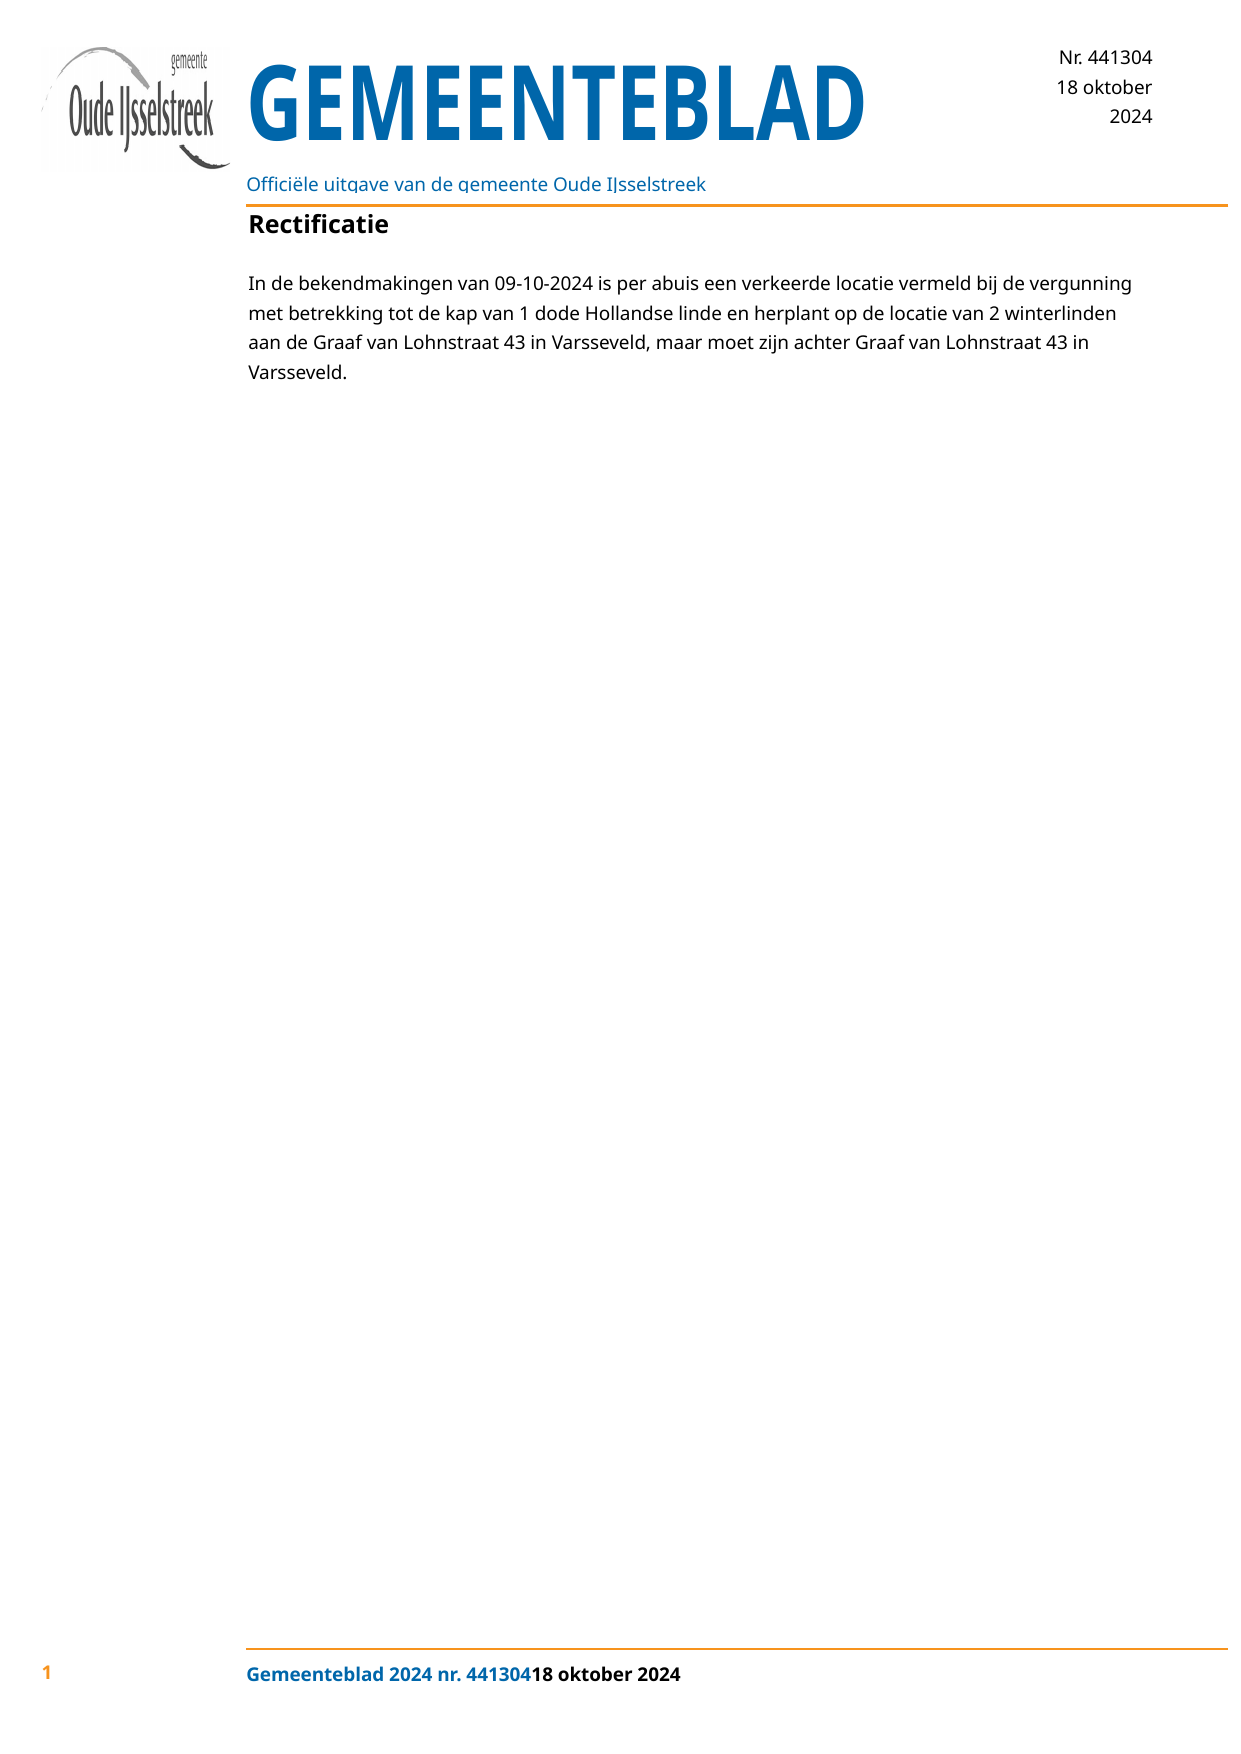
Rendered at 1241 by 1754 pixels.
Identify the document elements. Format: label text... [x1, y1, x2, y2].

text In de bekendmakingen van 09-10-2024 is per abuis een verkeerde locatie vermeld bij de vergunning met betrekking tot de kap van 1 dode Hollandse linde en herplant op de locatie van 2 winterlinden aan de Graaf van Lohnstraat 43 in Varsseveld, maar moet zijn achter Graaf van Lohnstraat 43 in Varsseveld. [248, 270, 1152, 385]
text Rectificatie [248, 207, 1152, 241]
picture [41, 47, 231, 172]
